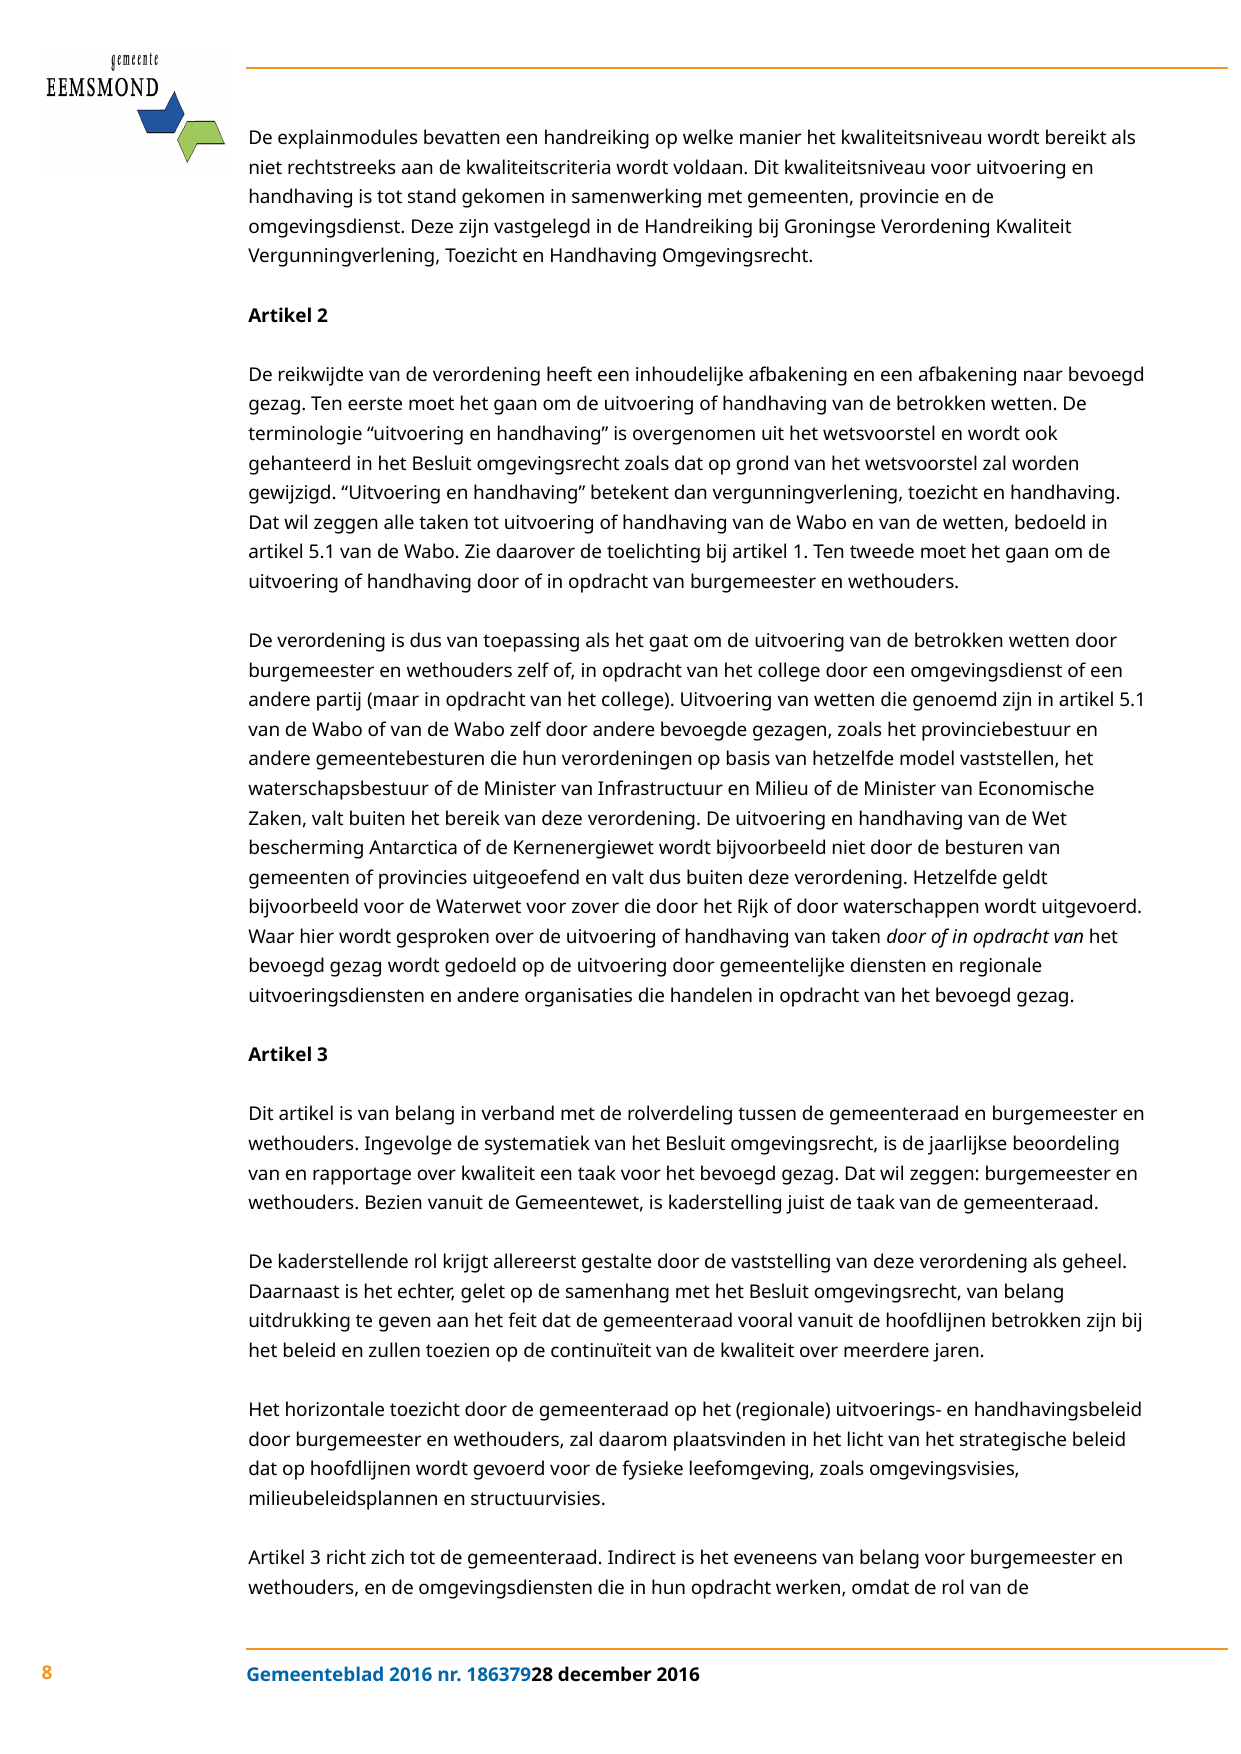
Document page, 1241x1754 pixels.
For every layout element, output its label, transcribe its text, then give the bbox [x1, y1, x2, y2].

text De kaderstellende rol krijgt allereerst gestalte door de vaststelling van deze verordening als geheel. Daarnaast is het echter, gelet op de samenhang met het Besluit omgevingsrecht, van belang uitdrukking te geven aan het feit dat de gemeenteraad vooral vanuit de hoofdlijnen betrokken zijn bij het beleid en zullen toezien op de continuïteit van de kwaliteit over meerdere jaren. [248, 1248, 1152, 1363]
text De verordening is dus van toepassing als het gaat om de uitvoering van de betrokken wetten door burgemeester en wethouders zelf of, in opdracht van het college door een omgevingsdienst of een andere partij (maar in opdracht van het college). Uitvoering van wetten die genoemd zijn in artikel 5.1 van de Wabo of van de Wabo zelf door andere bevoegde gezagen, zoals het provinciebestuur en andere gemeentebesturen die hun verordeningen op basis van hetzelfde model vaststellen, het waterschapsbestuur of de Minister van Infrastructuur en Milieu of de Minister van Economische Zaken, valt buiten het bereik van deze verordening. De uitvoering en handhaving van de Wet bescherming Antarctica of de Kernenergiewet wordt bijvoorbeeld niet door de besturen van gemeenten of provincies uitgeoefend en valt dus buiten deze verordening. Hetzelfde geldt bijvoorbeeld voor de Waterwet voor zover die door het Rijk of door waterschappen wordt uitgevoerd. Waar hier wordt gesproken over de uitvoering of handhaving van taken door of in opdracht van het bevoegd gezag wordt gedoeld op de uitvoering door gemeentelijke diensten en regionale uitvoeringsdiensten en andere organisaties die handelen in opdracht van het bevoegd gezag. [248, 627, 1152, 1008]
text Artikel 3 richt zich tot de gemeenteraad. Indirect is het eveneens van belang voor burgemeester en wethouders, en de omgevingsdiensten die in hun opdracht werken, omdat de rol van de [248, 1544, 1152, 1600]
text Dit artikel is van belang in verband met de rolverdeling tussen de gemeenteraad en burgemeester en wethouders. Ingevolge de systematiek van het Besluit omgevingsrecht, is de jaarlijkse beoordeling van en rapportage over kwaliteit een taak voor het bevoegd gezag. Dat wil zeggen: burgemeester en wethouders. Bezien vanuit de Gemeentewet, is kaderstelling juist de taak van de gemeenteraad. [248, 1101, 1152, 1215]
text De reikwijdte van de verordening heeft een inhoudelijke afbakening en een afbakening naar bevoegd gezag. Ten eerste moet het gaan om de uitvoering of handhaving van de betrokken wetten. De terminologie “uitvoering en handhaving” is overgenomen uit het wetsvoorstel en wordt ook gehanteerd in het Besluit omgevingsrecht zoals dat op grond van het wetsvoorstel zal worden gewijzigd. “Uitvoering en handhaving” betekent dan vergunningverlening, toezicht en handhaving. Dat wil zeggen alle taken tot uitvoering of handhaving van de Wabo en van de wetten, bedoeld in artikel 5.1 van de Wabo. Zie daarover de toelichting bij artikel 1. Ten tweede moet het gaan om de uitvoering of handhaving door of in opdracht van burgemeester en wethouders. [248, 361, 1152, 594]
text Artikel 2 [248, 302, 1152, 328]
text Het horizontale toezicht door de gemeenteraad op het (regionale) uitvoerings- en handhavingsbeleid door burgemeester en wethouders, zal daarom plaatsvinden in het licht van het strategische beleid dat op hoofdlijnen wordt gevoerd voor de fysieke leefomgeving, zoals omgevingsvisies, milieubeleidsplannen en structuurvisies. [248, 1396, 1152, 1511]
text De explainmodules bevatten een handreiking op welke manier het kwaliteitsniveau wordt bereikt als niet rechtstreeks aan de kwaliteitscriteria wordt voldaan. Dit kwaliteitsniveau voor uitvoering en handhaving is tot stand gekomen in samenwerking met gemeenten, provincie en de omgevingsdienst. Deze zijn vastgelegd in de Handreiking bij Groningse Verordening Kwaliteit Vergunningverlening, Toezicht en Handhaving Omgevingsrecht. [248, 124, 1152, 268]
text Artikel 3 [248, 1041, 1152, 1067]
picture [41, 47, 231, 172]
